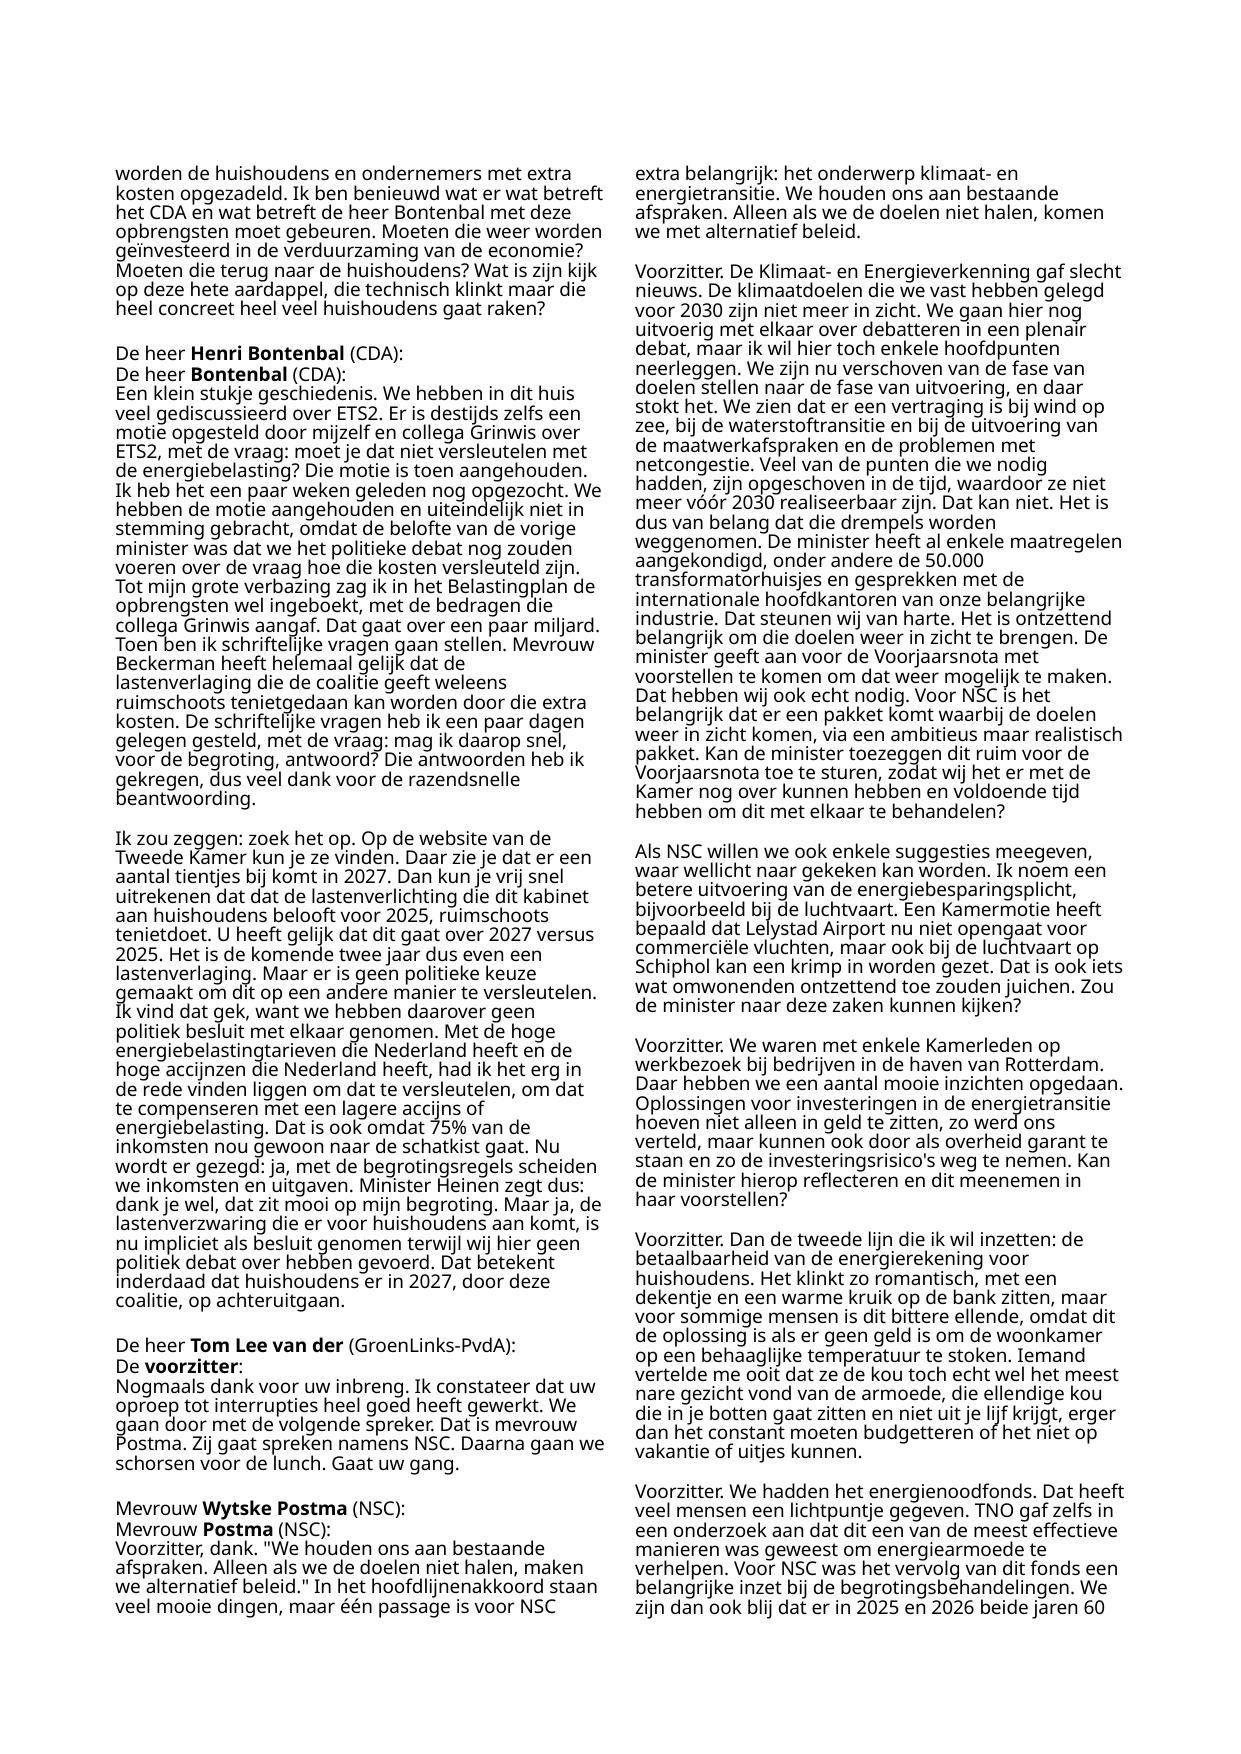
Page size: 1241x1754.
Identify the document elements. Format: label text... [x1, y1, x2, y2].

text Voorzitter. Dan de tweede lijn die ik wil inzetten: de betaalbaarheid van de energierekening voor huishoudens. Het klinkt zo romantisch, met een dekentje en een warme kruik op de bank zitten, maar voor sommige mensen is dit bittere ellende, omdat dit de oplossing is als er geen geld is om de woonkamer op een behaaglijke temperatuur te stoken. Iemand vertelde me ooit dat ze de kou toch echt wel het meest nare gezicht vond van de armoede, die ellendige kou die in je botten gaat zitten en niet uit je lijf krijgt, erger dan het constant moeten budgetteren of het niet op vakantie of uitjes kunnen. [635, 1231, 1125, 1462]
text Voorzitter. We hadden het energienoodfonds. Dat heeft veel mensen een lichtpuntje gegeven. TNO gaf zelfs in een onderzoek aan dat dit een van de meest effectieve manieren was geweest om energiearmoede te verhelpen. Voor NSC was het vervolg van dit fonds een belangrijke inzet bij de begrotingsbehandelingen. We zijn dan ook blij dat er in 2025 en 2026 beide jaren 60 [635, 1483, 1125, 1618]
text Voorzitter. We waren met enkele Kamerleden op werkbezoek bij bedrijven in de haven van Rotterdam. Daar hebben we een aantal mooie inzichten opgedaan. Oplossingen voor investeringen in de energietransitie hoeven niet alleen in geld te zitten, zo werd ons verteld, maar kunnen ook door als overheid garant te staan en zo de investeringsrisico's weg te nemen. Kan de minister hierop reflecteren en dit meenemen in haar voorstellen? [635, 1037, 1125, 1210]
text Als NSC willen we ook enkele suggesties meegeven, waar wellicht naar gekeken kan worden. Ik noem een betere uitvoering van de energiebesparingsplicht, bijvoorbeeld bij de luchtvaart. Een Kamermotie heeft bepaald dat Lelystad Airport nu niet opengaat voor commerciële vluchten, maar ook bij de luchtvaart op Schiphol kan een krimp in worden gezet. Dat is ook iets wat omwonenden ontzettend toe zouden juichen. Zou de minister naar deze zaken kunnen kijken? [635, 843, 1125, 1016]
text Een klein stukje geschiedenis. We hebben in dit huis veel gediscussieerd over ETS2. Er is destijds zelfs een motie opgesteld door mijzelf en collega Grinwis over ETS2, met de vraag: moet je dat niet versleutelen met de energiebelasting? Die motie is toen aangehouden. Ik heb het een paar weken geleden nog opgezocht. We hebben de motie aangehouden en uiteindelijk niet in stemming gebracht, omdat de belofte van de vorige minister was dat we het politieke debat nog zouden voeren over de vraag hoe die kosten versleuteld zijn. Tot mijn grote verbazing zag ik in het Belastingplan de opbrengsten wel ingeboekt, met de bedragen die collega Grinwis aangaf. Dat gaat over een paar miljard. Toen ben ik schriftelijke vragen gaan stellen. Mevrouw Beckerman heeft helemaal gelijk dat de lastenverlaging die de coalitie geeft weleens ruimschoots tenietgedaan kan worden door die extra kosten. De schriftelijke vragen heb ik een paar dagen gelegen gesteld, met de vraag: mag ik daarop snel, voor de begroting, antwoord? Die antwoorden heb ik gekregen, dus veel dank voor de razendsnelle beantwoording. [115, 385, 605, 809]
text De heer Henri Bontenbal (CDA): [115, 340, 605, 366]
text De heer Tom Lee van der (GroenLinks-PvdA): [115, 1333, 605, 1358]
text extra belangrijk: het onderwerp klimaat- en energietransitie. We houden ons aan bestaande afspraken. Alleen als we de doelen niet halen, komen we met alternatief beleid. [635, 165, 1125, 242]
text Ik zou zeggen: zoek het op. Op de website van de Tweede Kamer kun je ze vinden. Daar zie je dat er een aantal tientjes bij komt in 2027. Dan kun je vrij snel uitrekenen dat dat de lastenverlichting die dit kabinet aan huishoudens belooft voor 2025, ruimschoots tenietdoet. U heeft gelijk dat dit gaat over 2027 versus 2025. Het is de komende twee jaar dus even een lastenverlaging. Maar er is geen politieke keuze gemaakt om dit op een andere manier te versleutelen. Ik vind dat gek, want we hebben daarover geen politiek besluit met elkaar genomen. Met de hoge energiebelastingtarieven die Nederland heeft en de hoge accijnzen die Nederland heeft, had ik het erg in de rede vinden liggen om dat te versleutelen, om dat te compenseren met een lagere accijns of energiebelasting. Dat is ook omdat 75% van de inkomsten nou gewoon naar de schatkist gaat. Nu wordt er gezegd: ja, met de begrotingsregels scheiden we inkomsten en uitgaven. Minister Heinen zegt dus: dank je wel, dat zit mooi op mijn begroting. Maar ja, de lastenverzwaring die er voor huishoudens aan komt, is nu impliciet als besluit genomen terwijl wij hier geen politiek debat over hebben gevoerd. Dat betekent inderdaad dat huishoudens er in 2027, door deze coalitie, op achteruitgaan. [115, 830, 605, 1312]
text Nogmaals dank voor uw inbreng. Ik constateer dat uw oproep tot interrupties heel goed heeft gewerkt. We gaan door met de volgende spreker. Dat is mevrouw Postma. Zij gaat spreken namens NSC. Daarna gaan we schorsen voor de lunch. Gaat uw gang. [115, 1378, 605, 1474]
text De heer Bontenbal (CDA): [115, 366, 605, 385]
text Mevrouw Wytske Postma (NSC): [115, 1495, 605, 1521]
text Mevrouw Postma (NSC): [115, 1521, 605, 1540]
text Voorzitter, dank. "We houden ons aan bestaande afspraken. Alleen als we de doelen niet halen, maken we alternatief beleid." In het hoofdlijnenakkoord staan veel mooie dingen, maar één passage is voor NSC [115, 1540, 605, 1617]
text De voorzitter: [115, 1358, 605, 1378]
text Voorzitter. De Klimaat- en Energieverkenning gaf slecht nieuws. De klimaatdoelen die we vast hebben gelegd voor 2030 zijn niet meer in zicht. We gaan hier nog uitvoerig met elkaar over debatteren in een plenair debat, maar ik wil hier toch enkele hoofdpunten neerleggen. We zijn nu verschoven van de fase van doelen stellen naar de fase van uitvoering, en daar stokt het. We zien dat er een vertraging is bij wind op zee, bij de waterstoftransitie en bij de uitvoering van de maatwerkafspraken en de problemen met netcongestie. Veel van de punten die we nodig hadden, zijn opgeschoven in de tijd, waardoor ze niet meer vóór 2030 realiseerbaar zijn. Dat kan niet. Het is dus van belang dat die drempels worden weggenomen. De minister heeft al enkele maatregelen aangekondigd, onder andere de 50.000 transformatorhuisjes en gesprekken met de internationale hoofdkantoren van onze belangrijke industrie. Dat steunen wij van harte. Het is ontzettend belangrijk om die doelen weer in zicht te brengen. De minister geeft aan voor de Voorjaarsnota met voorstellen te komen om dat weer mogelijk te maken. Dat hebben wij ook echt nodig. Voor NSC is het belangrijk dat er een pakket komt waarbij de doelen weer in zicht komen, via een ambitieus maar realistisch pakket. Kan de minister toezeggen dit ruim voor de Voorjaarsnota toe te sturen, zodat wij het er met de Kamer nog over kunnen hebben en voldoende tijd hebben om dit met elkaar te behandelen? [635, 263, 1125, 822]
text worden de huishoudens en ondernemers met extra kosten opgezadeld. Ik ben benieuwd wat er wat betreft het CDA en wat betreft de heer Bontenbal met deze opbrengsten moet gebeuren. Moeten die weer worden geïnvesteerd in de verduurzaming van de economie? Moeten die terug naar de huishoudens? Wat is zijn kijk op deze hete aardappel, die technisch klinkt maar die heel concreet heel veel huishoudens gaat raken? [115, 165, 605, 319]
